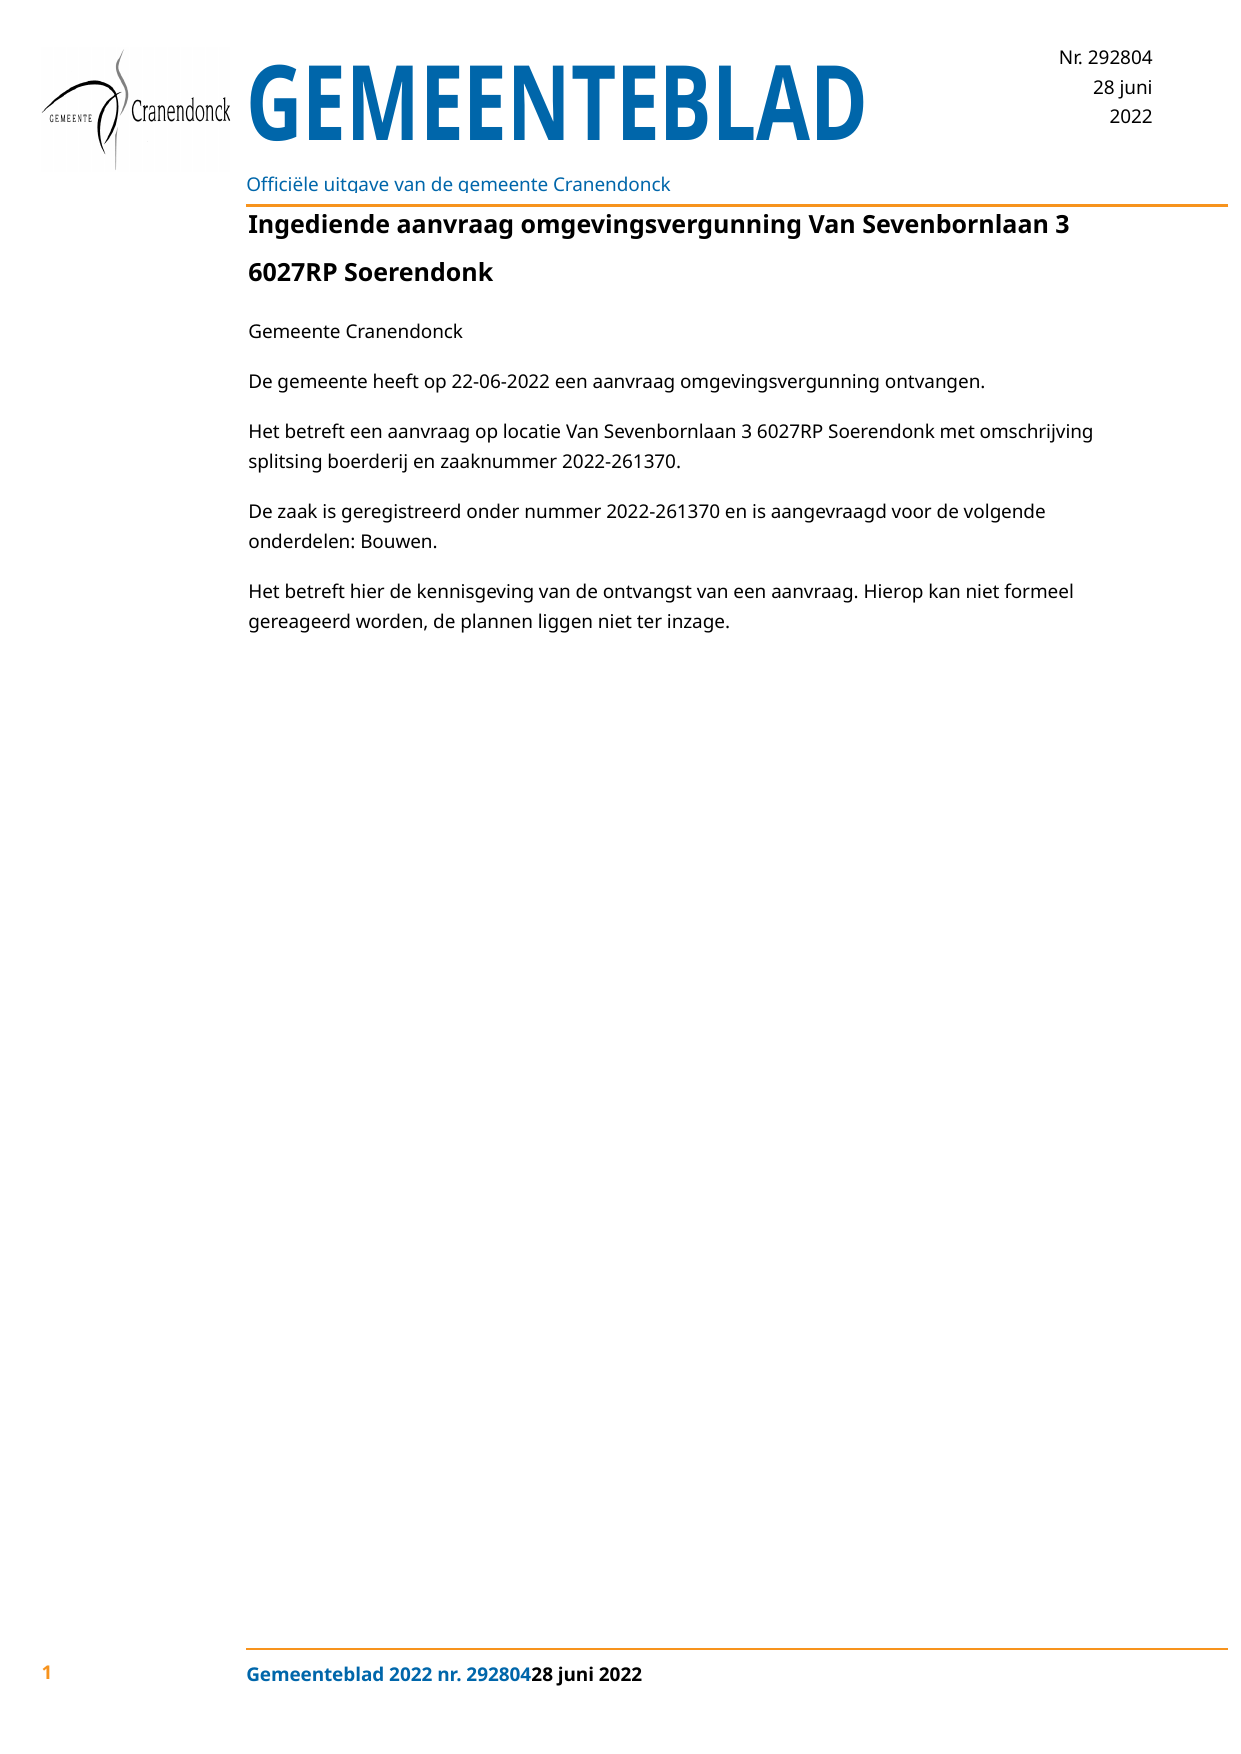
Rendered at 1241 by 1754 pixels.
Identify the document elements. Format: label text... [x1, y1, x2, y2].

text Ingediende aanvraag omgevingsvergunning Van Sevenbornlaan 3 6027RP Soerendonk [248, 207, 1152, 288]
text De zaak is geregistreerd onder nummer 2022-261370 en is aangevraagd voor de volgende onderdelen: Bouwen. [248, 499, 1152, 554]
text Het betreft een aanvraag op locatie Van Sevenbornlaan 3 6027RP Soerendonk met omschrijving splitsing boerderij en zaaknummer 2022-261370. [248, 419, 1152, 474]
picture [41, 47, 231, 172]
text De gemeente heeft op 22-06-2022 een aanvraag omgevingsvergunning ontvangen. [248, 368, 1152, 394]
text Gemeente Cranendonck [248, 318, 1152, 344]
text Het betreft hier de kennisgeving van de ontvangst van een aanvraag. Hierop kan niet formeel gereageerd worden, de plannen liggen niet ter inzage. [248, 579, 1152, 634]
